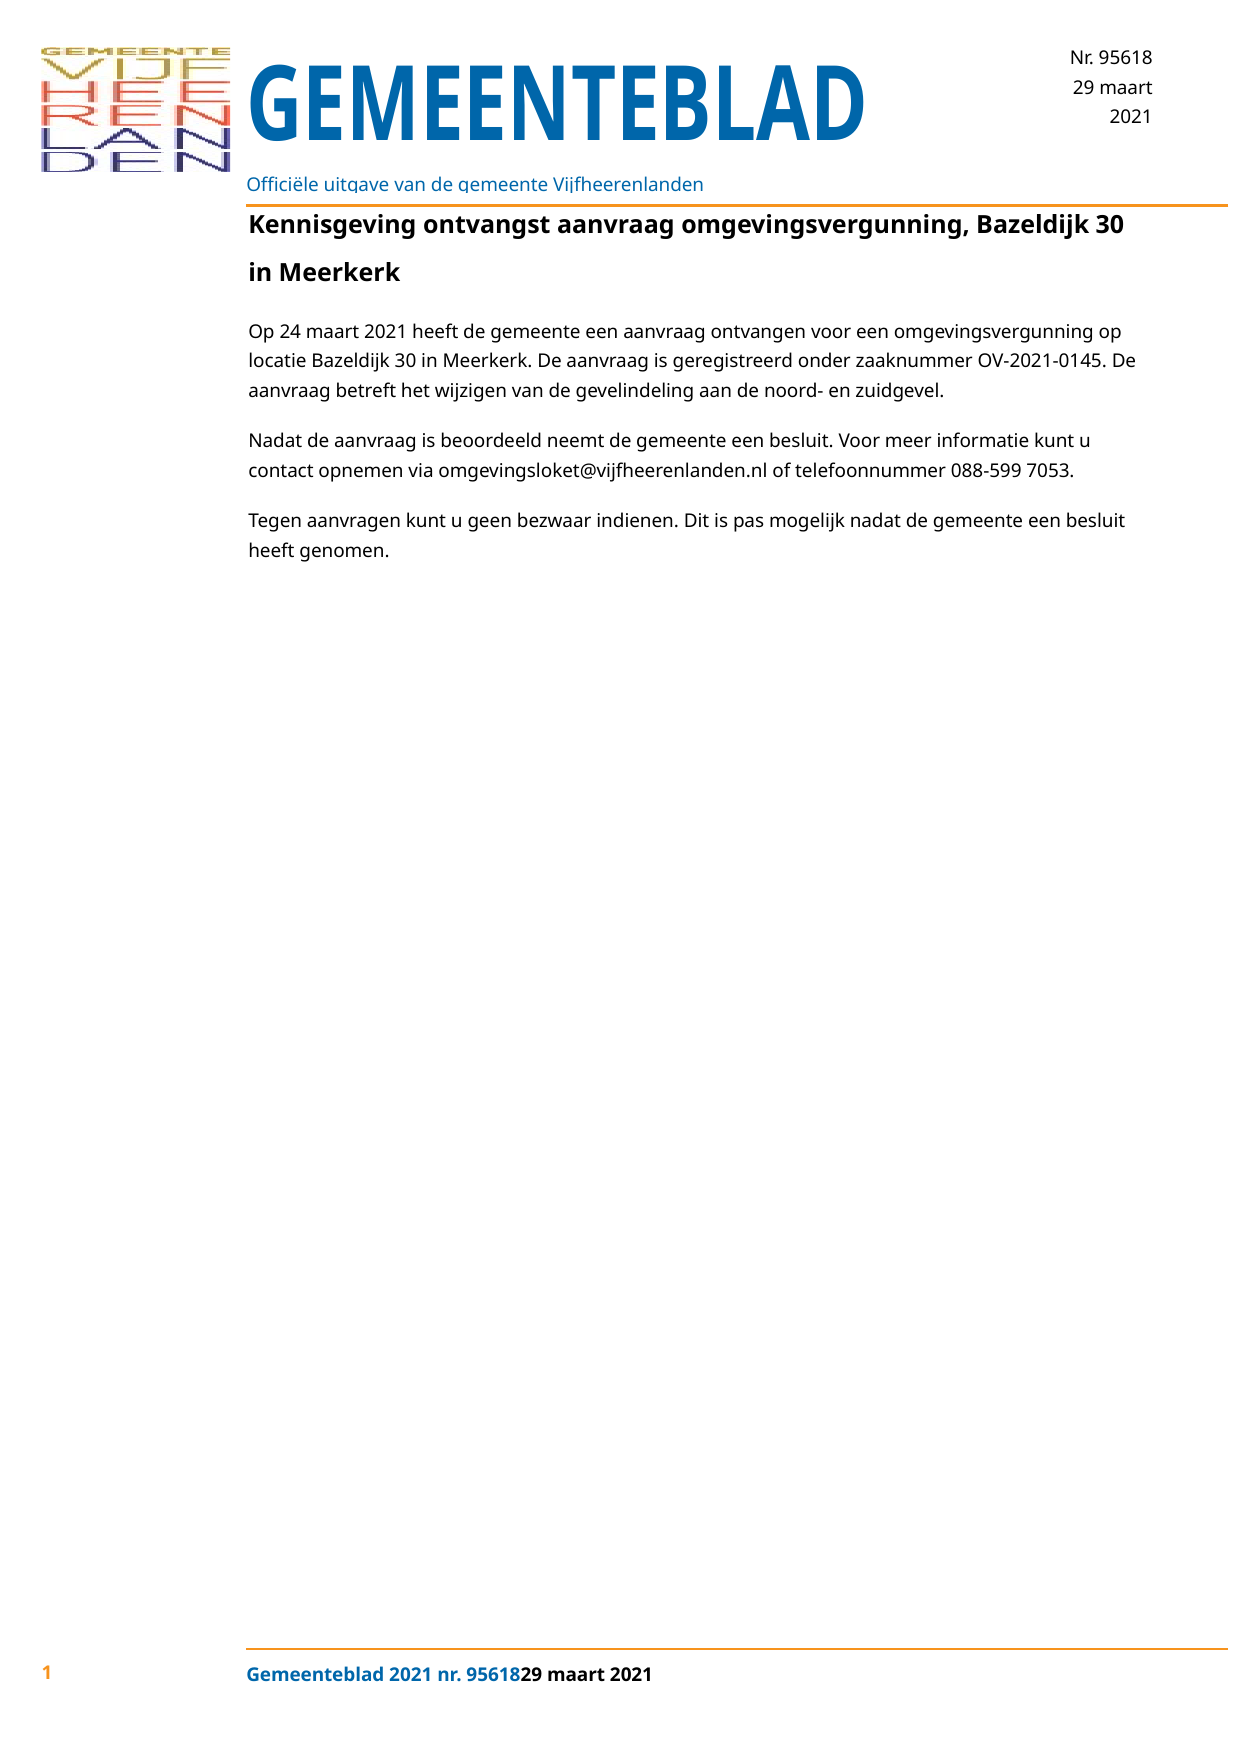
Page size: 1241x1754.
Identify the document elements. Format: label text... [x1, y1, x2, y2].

text Nadat de aanvraag is beoordeeld neemt de gemeente een besluit. Voor meer informatie kunt u contact opnemen via omgevingsloket@vijfheerenlanden.nl of telefoonnummer 088-599 7053. [248, 427, 1152, 483]
picture [41, 47, 231, 172]
text Kennisgeving ontvangst aanvraag omgevingsvergunning, Bazeldijk 30 in Meerkerk [248, 207, 1152, 288]
text Tegen aanvragen kunt u geen bezwaar indienen. Dit is pas mogelijk nadat de gemeente een besluit heeft genomen. [248, 507, 1152, 563]
text Op 24 maart 2021 heeft de gemeente een aanvraag ontvangen voor een omgevingsvergunning op locatie Bazeldijk 30 in Meerkerk. De aanvraag is geregistreerd onder zaaknummer OV-2021-0145. De aanvraag betreft het wijzigen van de gevelindeling aan de noord- en zuidgevel. [248, 318, 1152, 403]
